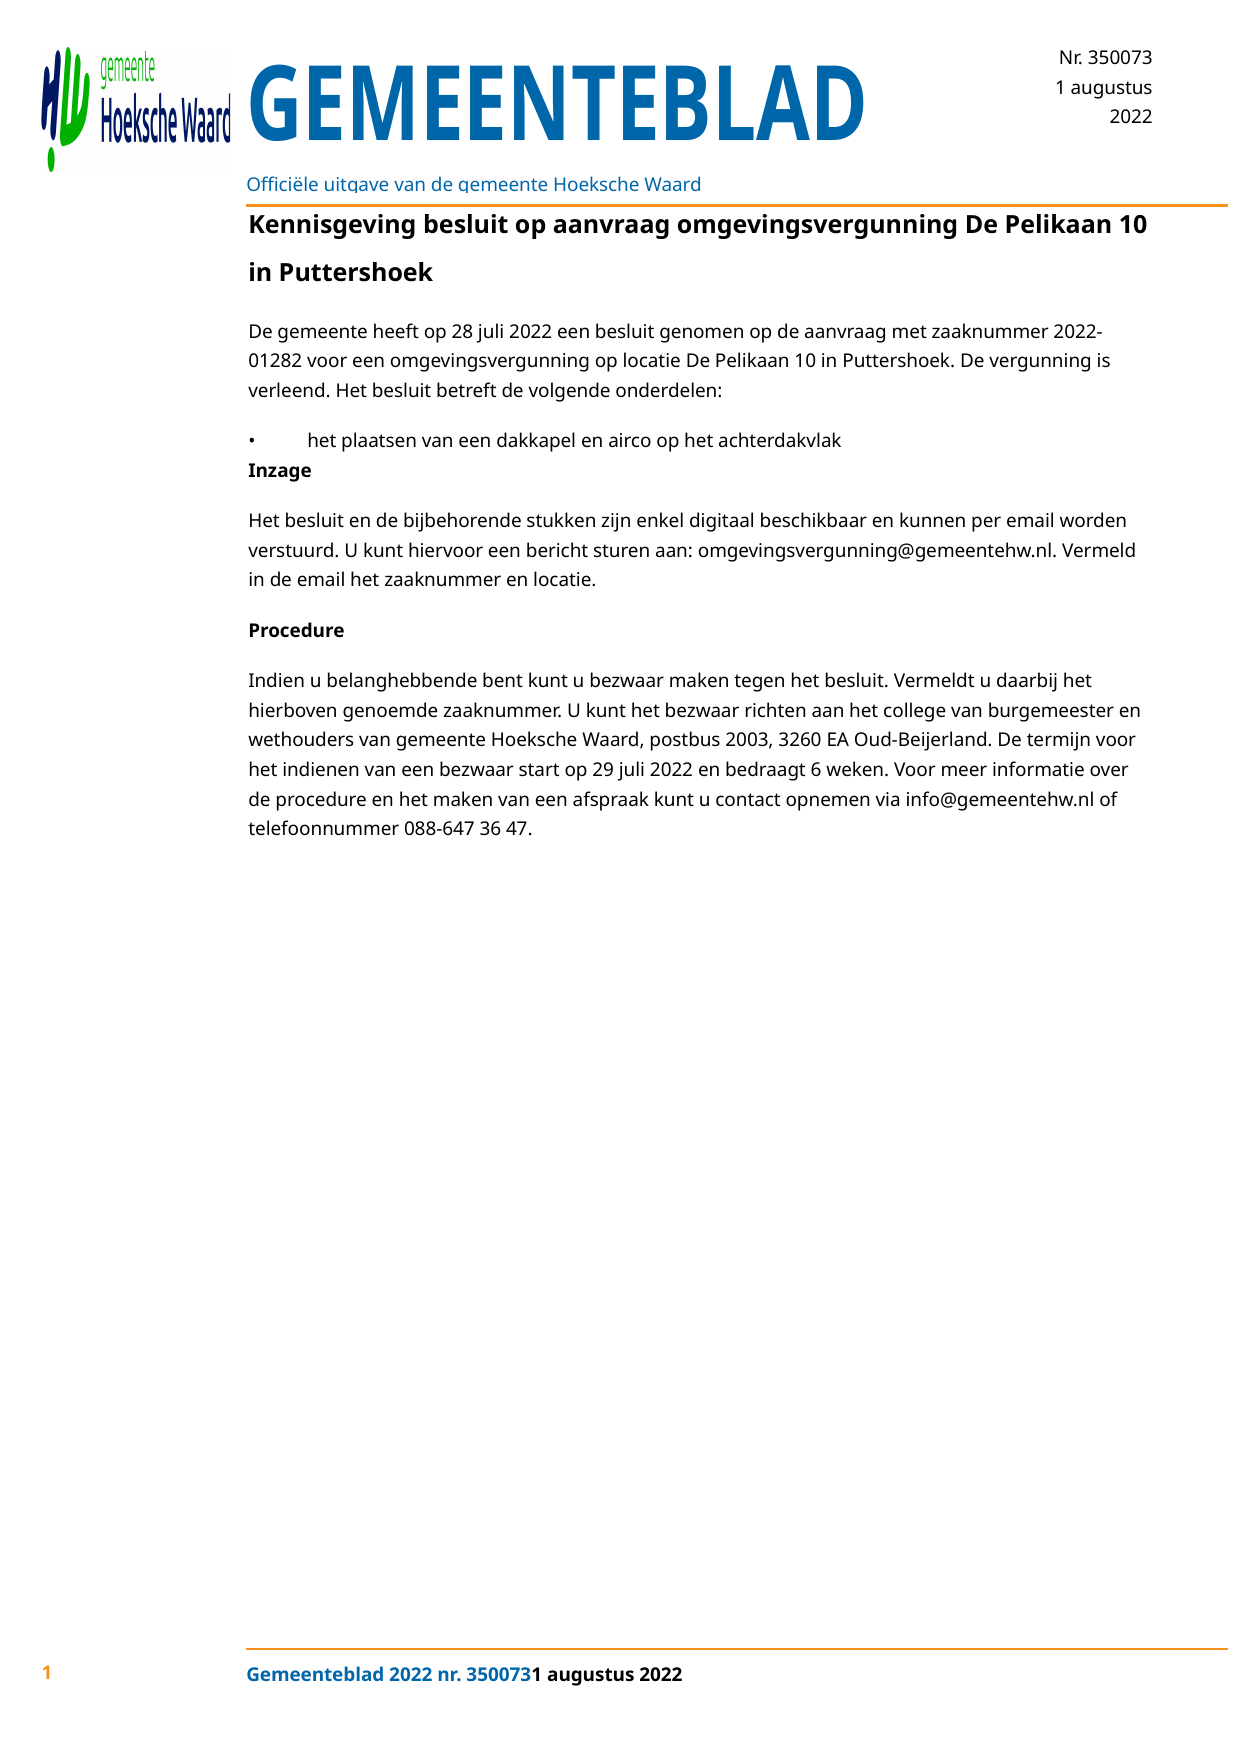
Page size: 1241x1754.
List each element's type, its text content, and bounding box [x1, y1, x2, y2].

text De gemeente heeft op 28 juli 2022 een besluit genomen op de aanvraag met zaaknummer 2022-01282 voor een omgevingsvergunning op locatie De Pelikaan 10 in Puttershoek. De vergunning is verleend. Het besluit betreft de volgende onderdelen: [248, 318, 1152, 403]
text Procedure [248, 617, 1152, 643]
text Indien u belanghebbende bent kunt u bezwaar maken tegen het besluit. Vermeldt u daarbij het hierboven genoemde zaaknummer. U kunt het bezwaar richten aan het college van burgemeester en wethouders van gemeente Hoeksche Waard, postbus 2003, 3260 EA Oud-Beijerland. De termijn voor het indienen van een bezwaar start op 29 juli 2022 en bedraagt 6 weken. Voor meer informatie over de procedure en het maken van een afspraak kunt u contact opnemen via info@gemeentehw.nl of telefoonnummer 088-647 36 47. [248, 667, 1152, 841]
text Het besluit en de bijbehorende stukken zijn enkel digitaal beschikbaar en kunnen per email worden verstuurd. U kunt hiervoor een bericht sturen aan: omgevingsvergunning@gemeentehw.nl. Vermeld in de email het zaaknummer en locatie. [248, 507, 1152, 592]
picture [41, 47, 231, 172]
text Inzage [248, 457, 1152, 483]
text Kennisgeving besluit op aanvraag omgevingsvergunning De Pelikaan 10 in Puttershoek [248, 207, 1152, 288]
list het plaatsen van een dakkapel en airco op het achterdakvlak [248, 427, 1152, 453]
